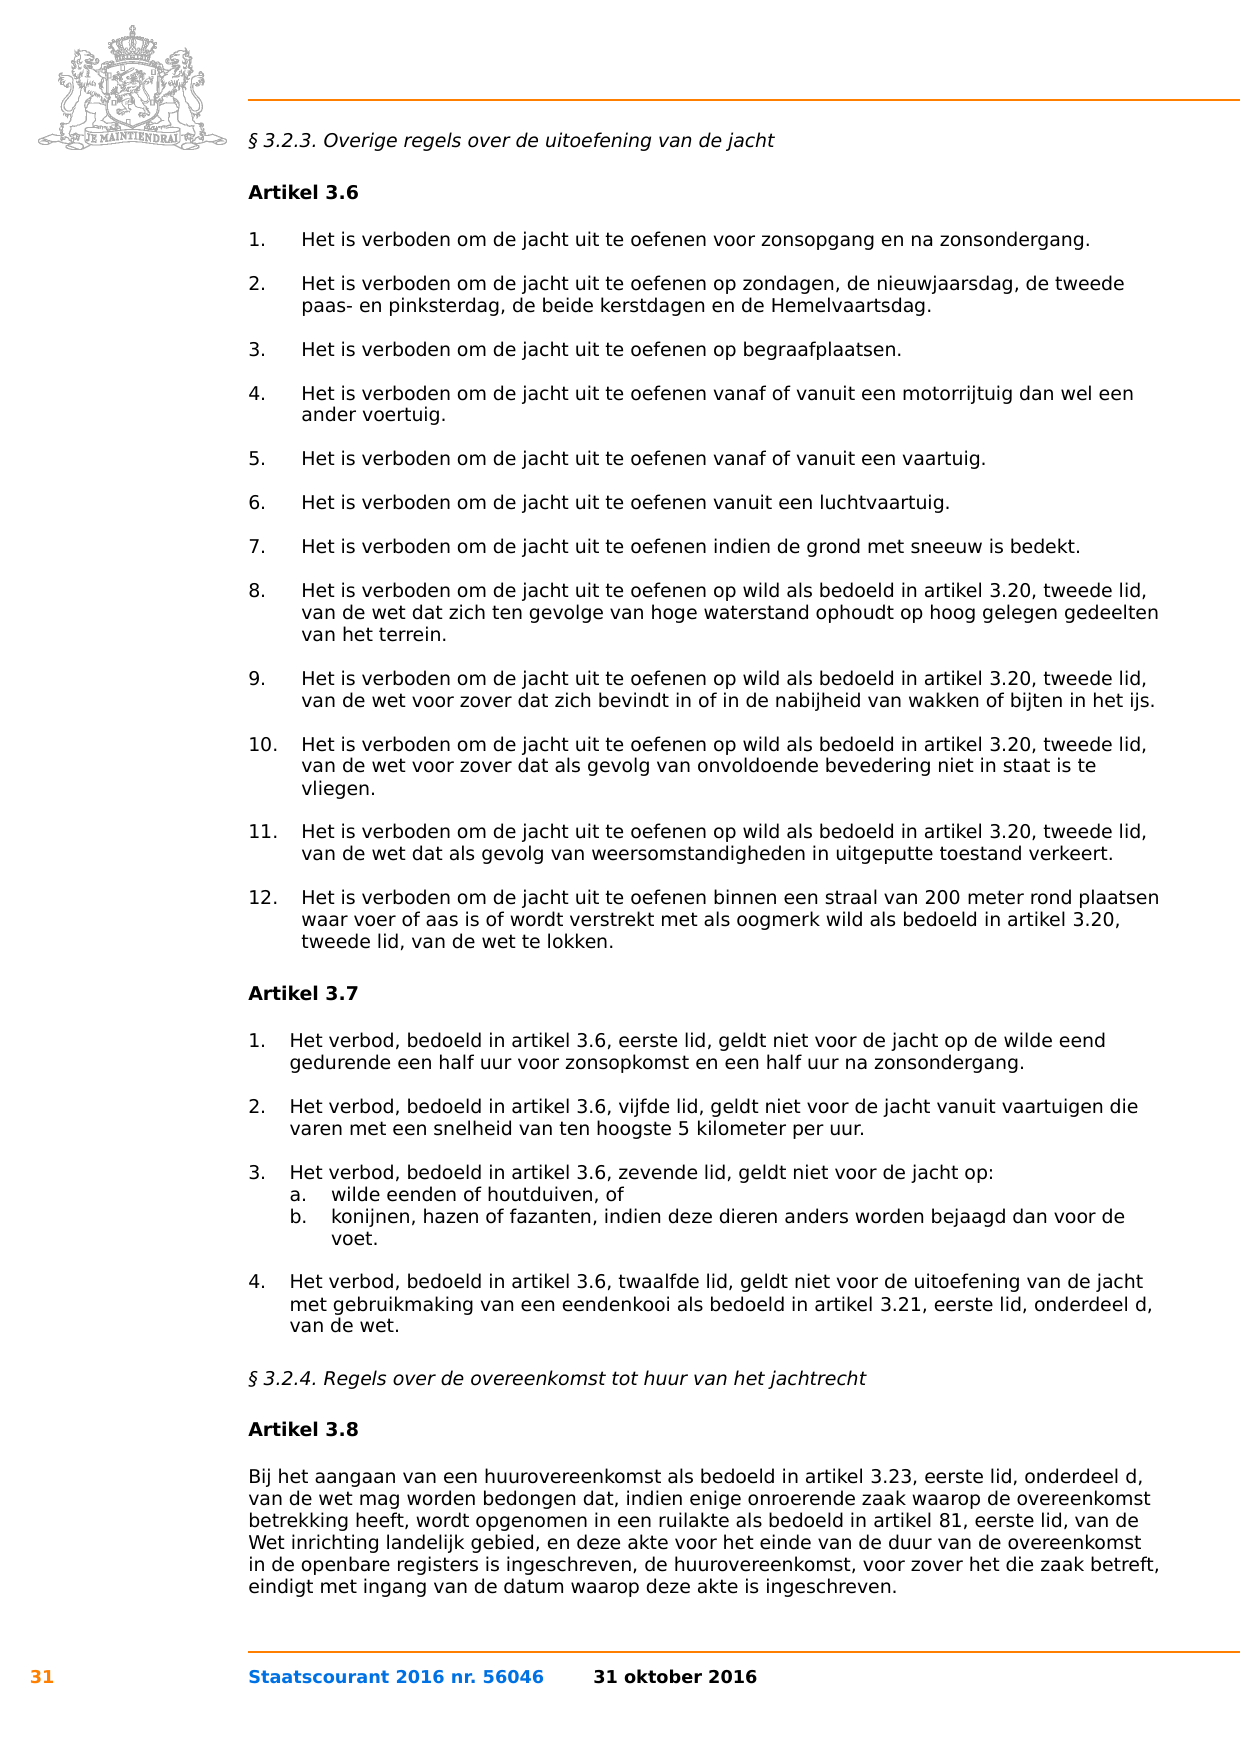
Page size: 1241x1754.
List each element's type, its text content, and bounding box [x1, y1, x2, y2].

text b. konijnen, hazen of fazanten, indien deze dieren anders worden bejaagd dan voor de voet. [289, 1206, 1163, 1249]
text 12. Het is verboden om de jacht uit te oefenen binnen een straal van 200 meter rond plaatsen waar voer of aas is of wordt verstrekt met als oogmerk wild als bedoeld in artikel 3.20, tweede lid, van de wet te lokken. [248, 887, 1163, 953]
text 4. Het is verboden om de jacht uit te oefenen vanaf of vanuit een motorrijtuig dan wel een ander voertuig. [248, 382, 1163, 426]
text 8. Het is verboden om de jacht uit te oefenen op wild als bedoeld in artikel 3.20, tweede lid, van de wet dat zich ten gevolge van hoge waterstand ophoudt op hoog gelegen gedeelten van het terrein. [248, 580, 1163, 646]
text 3. Het verbod, bedoeld in artikel 3.6, zevende lid, geldt niet voor de jacht op: [248, 1162, 1163, 1184]
subtitle Artikel 3.6 [248, 182, 1163, 204]
text 7. Het is verboden om de jacht uit te oefenen indien de grond met sneeuw is bedekt. [248, 536, 1163, 558]
text 2. Het verbod, bedoeld in artikel 3.6, vijfde lid, geldt niet voor de jacht vanuit vaartuigen die varen met een snelheid van ten hoogste 5 kilometer per uur. [248, 1096, 1163, 1140]
text 1. Het verbod, bedoeld in artikel 3.6, eerste lid, geldt niet voor de jacht op de wilde eend gedurende een half uur voor zonsopkomst en een half uur na zonsondergang. [248, 1030, 1163, 1074]
subtitle Artikel 3.7 [248, 983, 1163, 1005]
text 6. Het is verboden om de jacht uit te oefenen vanuit een luchtvaartuig. [248, 492, 1163, 514]
text Bij het aangaan van een huurovereenkomst als bedoeld in artikel 3.23, eerste lid, onderdeel d, van de wet mag worden bedongen dat, indien enige onroerende zaak waarop de overeenkomst betrekking heeft, wordt opgenomen in een ruilakte als bedoeld in artikel 81, eerste lid, van de Wet inrichting landelijk gebied, en deze akte voor het einde van de duur van de overeenkomst in de openbare registers is ingeschreven, de huurovereenkomst, voor zover het die zaak betreft, eindigt met ingang van de datum waarop deze akte is ingeschreven. [248, 1466, 1163, 1598]
text 9. Het is verboden om de jacht uit te oefenen op wild als bedoeld in artikel 3.20, tweede lid, van de wet voor zover dat zich bevindt in of in de nabijheid van wakken of bijten in het ijs. [248, 668, 1163, 712]
text 3. Het is verboden om de jacht uit te oefenen op begraafplaatsen. [248, 338, 1163, 361]
text a. wilde eenden of houtduiven, of [289, 1184, 1163, 1206]
text 5. Het is verboden om de jacht uit te oefenen vanaf of vanuit een vaartuig. [248, 448, 1163, 470]
text 10. Het is verboden om de jacht uit te oefenen op wild als bedoeld in artikel 3.20, tweede lid, van de wet voor zover dat als gevolg van onvoldoende bevedering niet in staat is te vliegen. [248, 733, 1163, 799]
text 4. Het verbod, bedoeld in artikel 3.6, twaalfde lid, geldt niet voor de uitoefening van de jacht met gebruikmaking van een eendenkooi als bedoeld in artikel 3.21, eerste lid, onderdeel d, van de wet. [248, 1271, 1163, 1337]
subtitle § 3.2.4. Regels over de overeenkomst tot huur van het jachtrecht [248, 1367, 1163, 1389]
picture [38, 25, 227, 150]
subtitle Artikel 3.8 [248, 1419, 1163, 1441]
subtitle § 3.2.3. Overige regels over de uitoefening van de jacht [248, 130, 1163, 152]
text 11. Het is verboden om de jacht uit te oefenen op wild als bedoeld in artikel 3.20, tweede lid, van de wet dat als gevolg van weersomstandigheden in uitgeputte toestand verkeert. [248, 821, 1163, 865]
text 2. Het is verboden om de jacht uit te oefenen op zondagen, de nieuwjaarsdag, de tweede paas- en pinksterdag, de beide kerstdagen en de Hemelvaartsdag. [248, 273, 1163, 317]
text 1. Het is verboden om de jacht uit te oefenen voor zonsopgang en na zonsondergang. [248, 229, 1163, 251]
